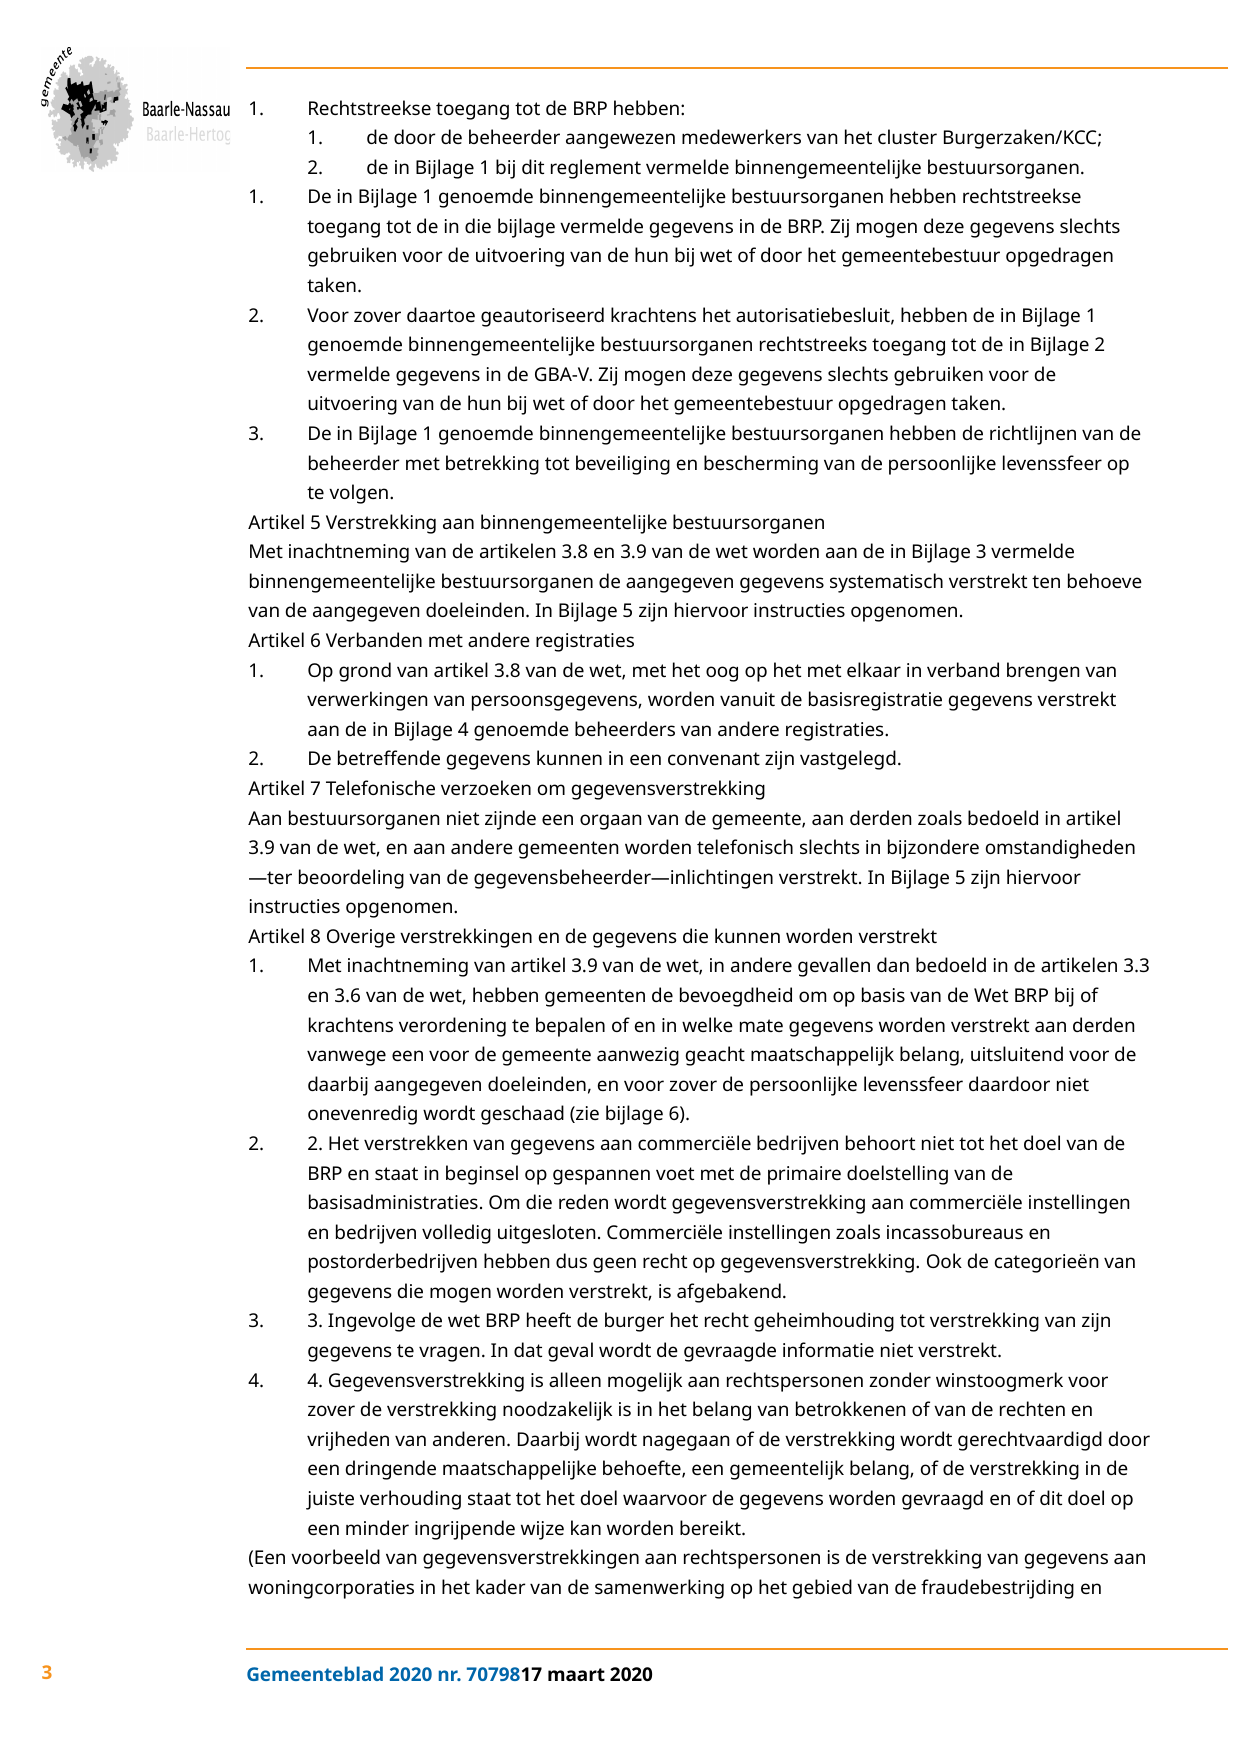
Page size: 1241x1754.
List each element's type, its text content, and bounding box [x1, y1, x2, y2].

list Rechtstreekse toegang tot de BRP hebben: [248, 95, 1152, 121]
text Aan bestuursorganen niet zijnde een orgaan van de gemeente, aan derden zoals bedoeld in artikel 3.9 van de wet, en aan andere gemeenten worden telefonisch slechts in bijzondere omstandigheden—ter beoordeling van de gegevensbeheerder—inlichtingen verstrekt. In Bijlage 5 zijn hiervoor instructies opgenomen. [248, 805, 1152, 919]
text Artikel 7 Telefonische verzoeken om gegevensverstrekking [248, 775, 1152, 801]
text Artikel 5 Verstrekking aan binnengemeentelijke bestuursorganen [248, 509, 1152, 535]
list 4. Gegevensverstrekking is alleen mogelijk aan rechtspersonen zonder winstoogmerk voor zover de verstrekking noodzakelijk is in het belang van betrokkenen of van de rechten en vrijheden van anderen. Daarbij wordt nagegaan of de verstrekking wordt gerechtvaardigd door een dringende maatschappelijke behoefte, een gemeentelijk belang, of de verstrekking in de juiste verhouding staat tot het doel waarvoor de gegevens worden gevraagd en of dit doel op een minder ingrijpende wijze kan worden bereikt. [248, 1367, 1152, 1541]
list De in Bijlage 1 genoemde binnengemeentelijke bestuursorganen hebben rechtstreekse toegang tot de in die bijlage vermelde gegevens in de BRP. Zij mogen deze gegevens slechts gebruiken voor de uitvoering van de hun bij wet of door het gemeentebestuur opgedragen taken. [248, 183, 1152, 298]
picture [41, 47, 231, 172]
list De in Bijlage 1 genoemde binnengemeentelijke bestuursorganen hebben de richtlijnen van de beheerder met betrekking tot beveiliging en bescherming van de persoonlijke levenssfeer op te volgen. [248, 420, 1152, 505]
list Met inachtneming van artikel 3.9 van de wet, in andere gevallen dan bedoeld in de artikelen 3.3 en 3.6 van de wet, hebben gemeenten de bevoegdheid om op basis van de Wet BRP bij of krachtens verordening te bepalen of en in welke mate gegevens worden verstrekt aan derden vanwege een voor de gemeente aanwezig geacht maatschappelijk belang, uitsluitend voor de daarbij aangegeven doeleinden, en voor zover de persoonlijke levenssfeer daardoor niet onevenredig wordt geschaad (zie bijlage 6). [248, 953, 1152, 1126]
list 2. Het verstrekken van gegevens aan commerciële bedrijven behoort niet tot het doel van de BRP en staat in beginsel op gespannen voet met de primaire doelstelling van de basisadministraties. Om die reden wordt gegevensverstrekking aan commerciële instellingen en bedrijven volledig uitgesloten. Commerciële instellingen zoals incassobureaus en postorderbedrijven hebben dus geen recht op gegevensverstrekking. Ook de categorieën van gegevens die mogen worden verstrekt, is afgebakend. [248, 1130, 1152, 1304]
list Voor zover daartoe geautoriseerd krachtens het autorisatiebesluit, hebben de in Bijlage 1 genoemde binnengemeentelijke bestuursorganen rechtstreeks toegang tot de in Bijlage 2 vermelde gegevens in de GBA-V. Zij mogen deze gegevens slechts gebruiken voor de uitvoering van de hun bij wet of door het gemeentebestuur opgedragen taken. [248, 302, 1152, 416]
list 3. Ingevolge de wet BRP heeft de burger het recht geheimhouding tot verstrekking van zijn gegevens te vragen. In dat geval wordt de gevraagde informatie niet verstrekt. [248, 1308, 1152, 1363]
text Artikel 6 Verbanden met andere registraties [248, 627, 1152, 653]
list Op grond van artikel 3.8 van de wet, met het oog op het met elkaar in verband brengen van verwerkingen van persoonsgegevens, worden vanuit de basisregistratie gegevens verstrekt aan de in Bijlage 4 genoemde beheerders van andere registraties. [248, 657, 1152, 742]
list de door de beheerder aangewezen medewerkers van het cluster Burgerzaken/KCC; [307, 124, 1152, 150]
text Artikel 8 Overige verstrekkingen en de gegevens die kunnen worden verstrekt [248, 923, 1152, 949]
text Met inachtneming van de artikelen 3.8 en 3.9 van de wet worden aan de in Bijlage 3 vermelde binnengemeentelijke bestuursorganen de aangegeven gegevens systematisch verstrekt ten behoeve van de aangegeven doeleinden. In Bijlage 5 zijn hiervoor instructies opgenomen. [248, 538, 1152, 623]
list De betreffende gegevens kunnen in een convenant zijn vastgelegd. [248, 746, 1152, 771]
text (Een voorbeeld van gegevensverstrekkingen aan rechtspersonen is de verstrekking van gegevens aan woningcorporaties in het kader van de samenwerking op het gebied van de fraudebestrijding en [248, 1544, 1152, 1600]
list de in Bijlage 1 bij dit reglement vermelde binnengemeentelijke bestuursorganen. [307, 154, 1152, 180]
